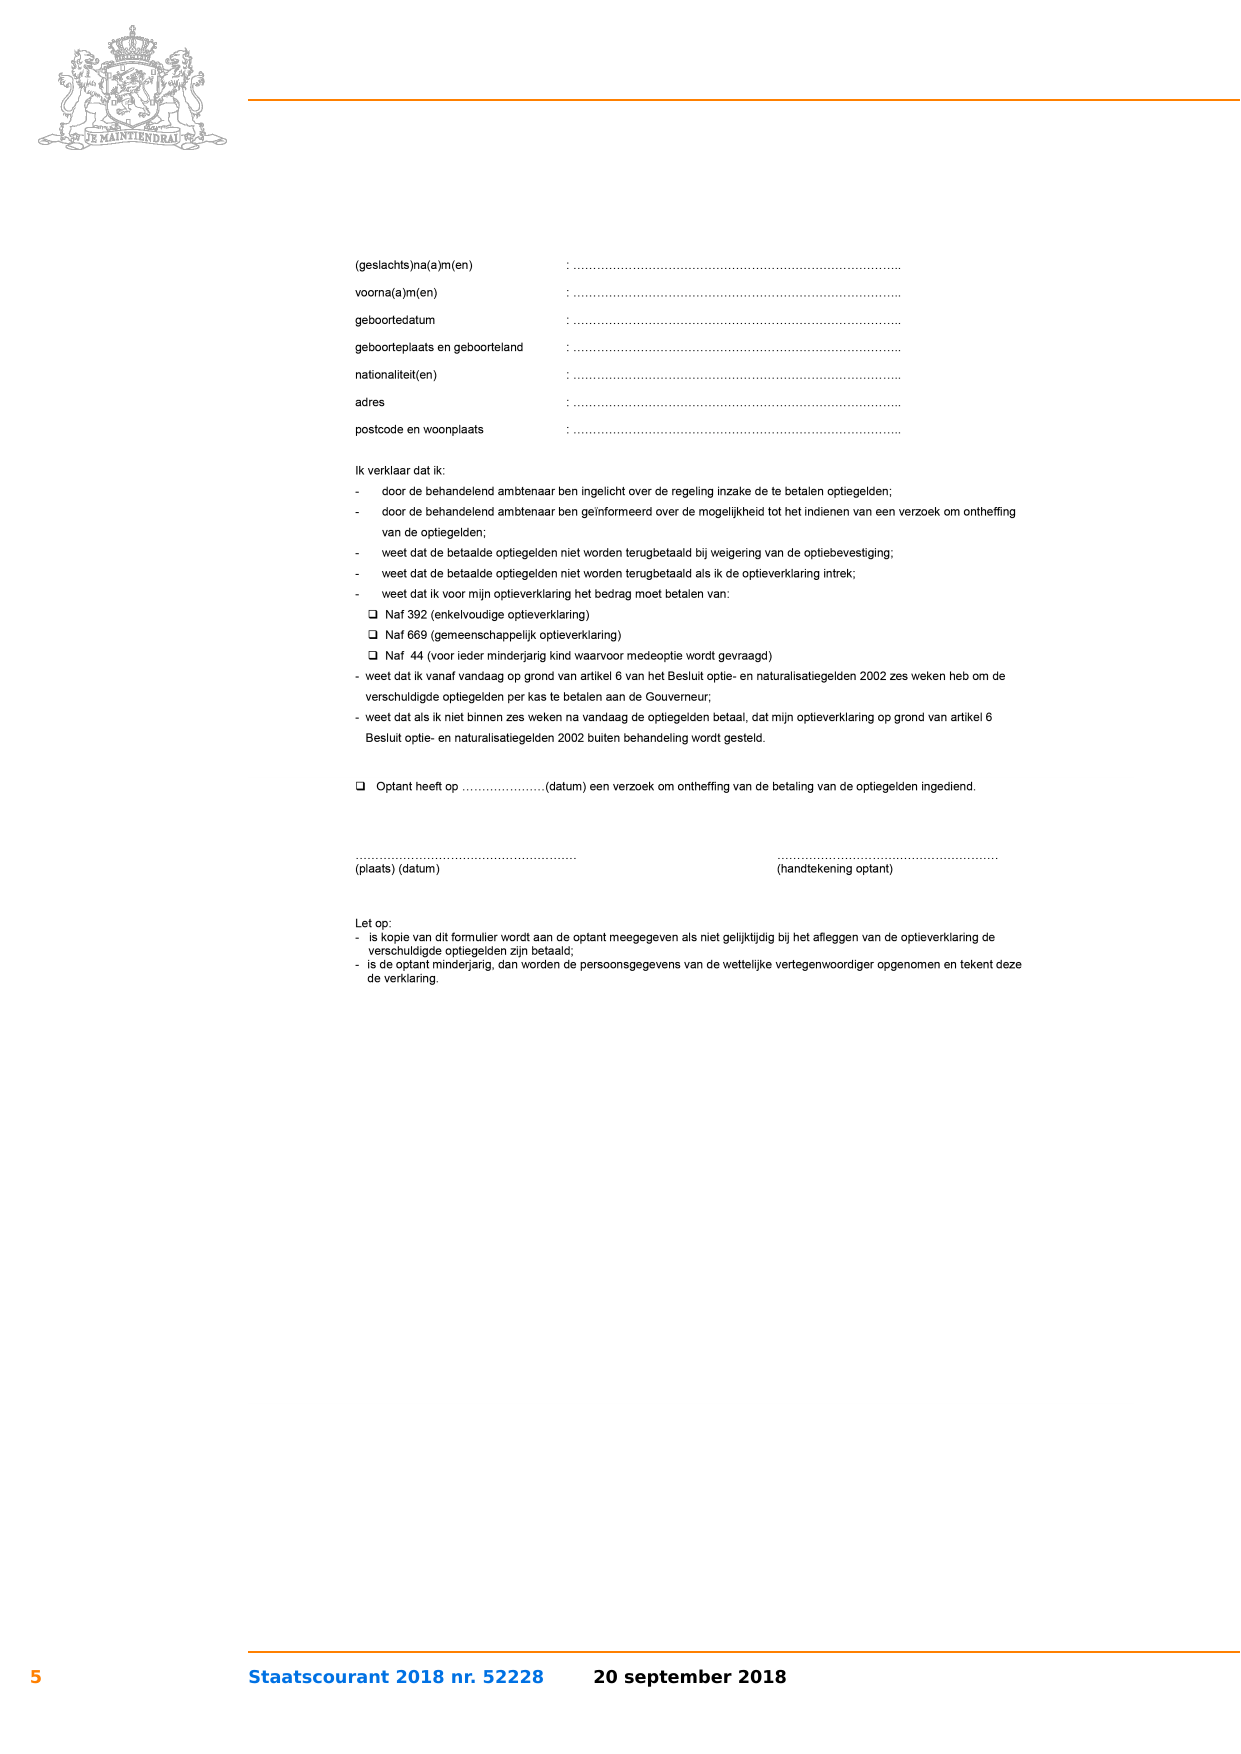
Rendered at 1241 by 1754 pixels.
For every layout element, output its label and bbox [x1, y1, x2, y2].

picture [38, 25, 227, 150]
picture [248, 151, 1134, 1404]
